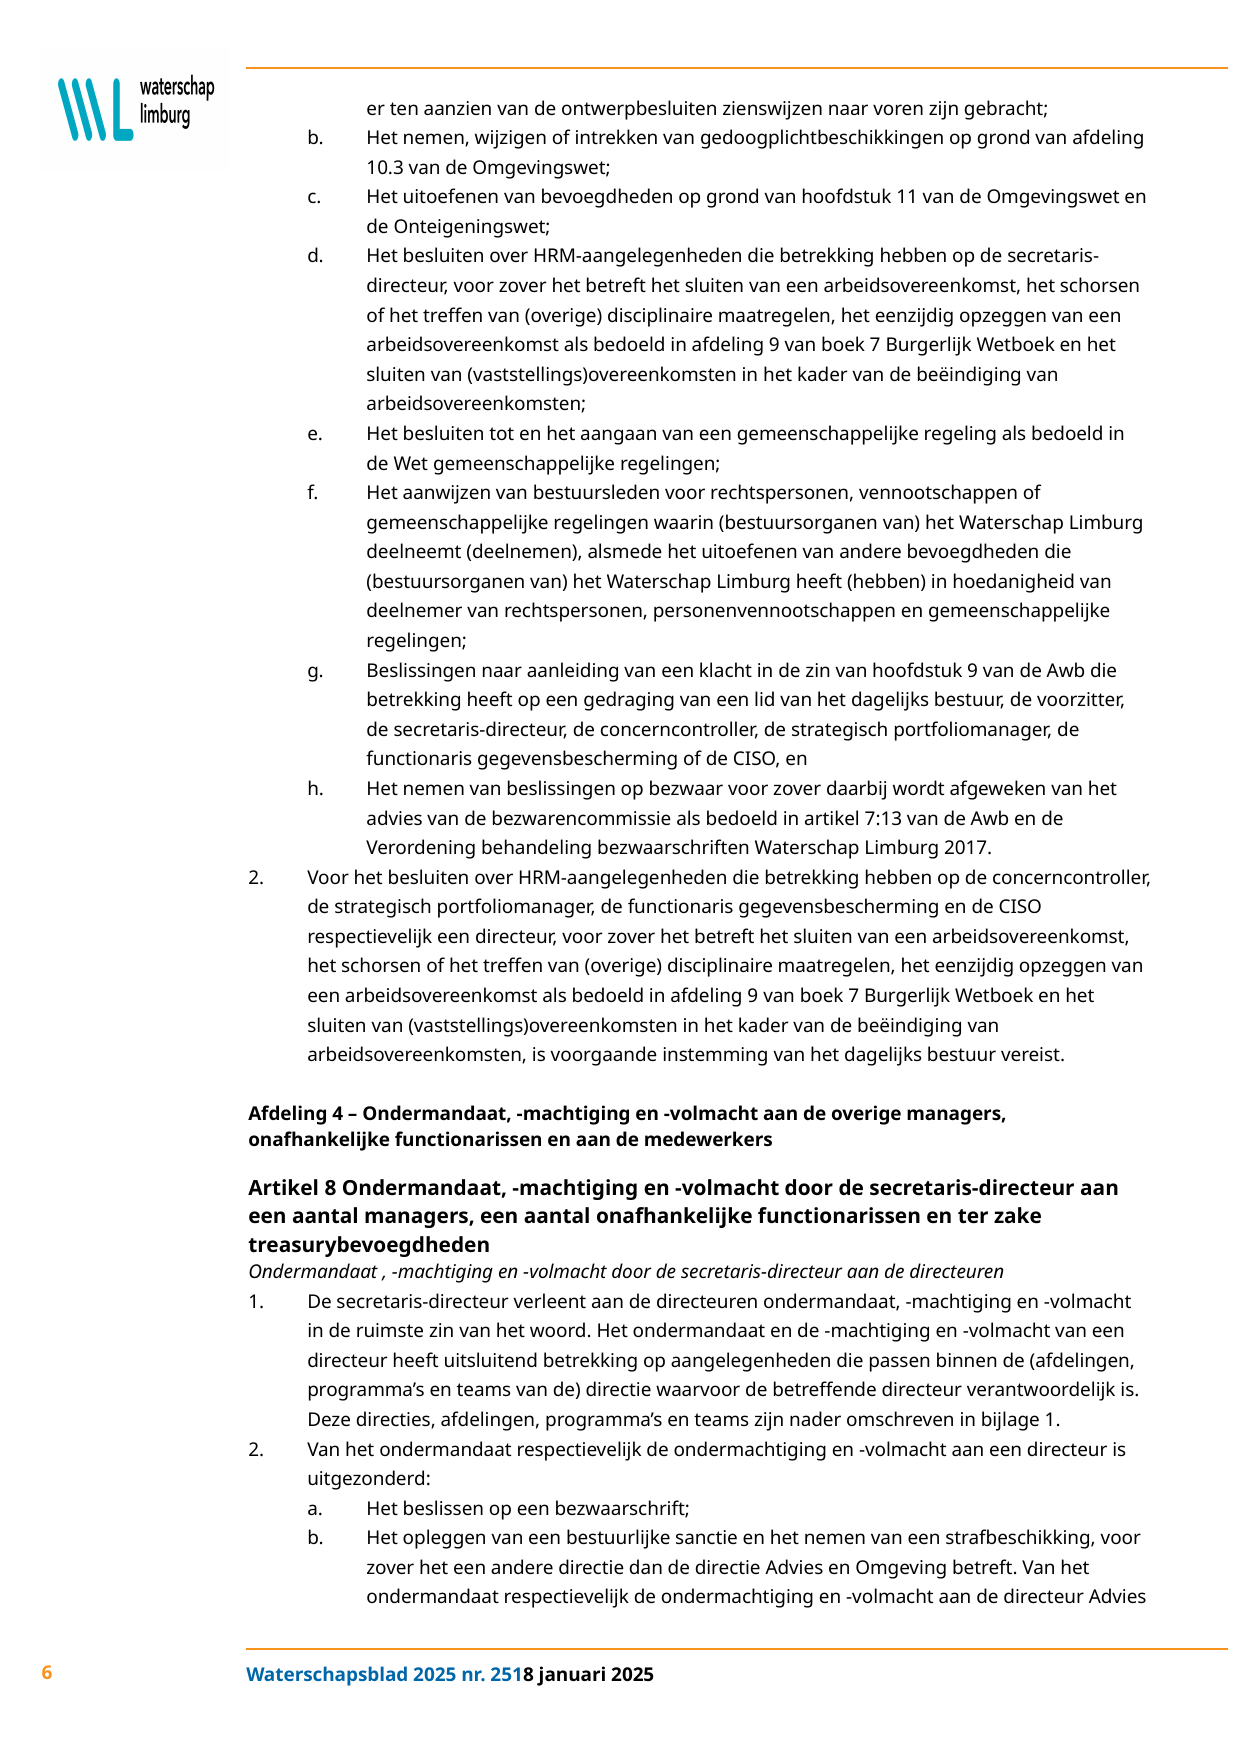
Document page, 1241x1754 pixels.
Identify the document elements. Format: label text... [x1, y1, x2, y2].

text Ondermandaat , -machtiging en -volmacht door de secretaris-directeur aan de directeuren [248, 1258, 1152, 1284]
list Het besluiten tot en het aangaan van een gemeenschappelijke regeling als bedoeld in de Wet gemeenschappelijke regelingen; [307, 420, 1152, 476]
list Het besluiten over HRM-aangelegenheden die betrekking hebben op de secretaris-directeur, voor zover het betreft het sluiten van een arbeidsovereenkomst, het schorsen of het treffen van (overige) disciplinaire maatregelen, het eenzijdig opzeggen van een arbeidsovereenkomst als bedoeld in afdeling 9 van boek 7 Burgerlijk Wetboek en het sluiten van (vaststellings)overeenkomsten in het kader van de beëindiging van arbeidsovereenkomsten; [307, 243, 1152, 416]
text Artikel 8 Ondermandaat, -machtiging en -volmacht door de secretaris-directeur aan een aantal managers, een aantal onafhankelijke functionarissen en ter zake treasurybevoegdheden [248, 1173, 1152, 1258]
picture [41, 47, 231, 172]
list Van het ondermandaat respectievelijk de ondermachtiging en -volmacht aan een directeur is uitgezonderd: [248, 1436, 1152, 1491]
list Het opleggen van een bestuurlijke sanctie en het nemen van een strafbeschikking, voor zover het een andere directie dan de directie Advies en Omgeving betreft. Van het ondermandaat respectievelijk de ondermachtiging en -volmacht aan de directeur Advies [307, 1524, 1152, 1609]
list Voor het besluiten over HRM-aangelegenheden die betrekking hebben op de concerncontroller, de strategisch portfoliomanager, de functionaris gegevensbescherming en de CISO respectievelijk een directeur, voor zover het betreft het sluiten van een arbeidsovereenkomst, het schorsen of het treffen van (overige) disciplinaire maatregelen, het eenzijdig opzeggen van een arbeidsovereenkomst als bedoeld in afdeling 9 van boek 7 Burgerlijk Wetboek en het sluiten van (vaststellings)overeenkomsten in het kader van de beëindiging van arbeidsovereenkomsten, is voorgaande instemming van het dagelijks bestuur vereist. [248, 864, 1152, 1067]
list Het beslissen op een bezwaarschrift; [307, 1495, 1152, 1521]
list Het aanwijzen van bestuursleden voor rechtspersonen, vennootschappen of gemeenschappelijke regelingen waarin (bestuursorganen van) het Waterschap Limburg deelneemt (deelnemen), alsmede het uitoefenen van andere bevoegdheden die (bestuursorganen van) het Waterschap Limburg heeft (hebben) in hoedanigheid van deelnemer van rechtspersonen, personenvennootschappen en gemeenschappelijke regelingen; [307, 479, 1152, 653]
list er ten aanzien van de ontwerpbesluiten zienswijzen naar voren zijn gebracht; [307, 95, 1152, 121]
list Het nemen, wijzigen of intrekken van gedoogplichtbeschikkingen op grond van afdeling 10.3 van de Omgevingswet; [307, 124, 1152, 180]
text Afdeling 4 – Ondermandaat, -machtiging en -volmacht aan de overige managers, onafhankelijke functionarissen en aan de medewerkers [248, 1101, 1152, 1152]
list Het nemen van beslissingen op bezwaar voor zover daarbij wordt afgeweken van het advies van de bezwarencommissie als bedoeld in artikel 7:13 van de Awb en de Verordening behandeling bezwaarschriften Waterschap Limburg 2017. [307, 775, 1152, 860]
list De secretaris-directeur verleent aan de directeuren ondermandaat, -machtiging en -volmacht in de ruimste zin van het woord. Het ondermandaat en de -machtiging en -volmacht van een directeur heeft uitsluitend betrekking op aangelegenheden die passen binnen de (afdelingen, programma’s en teams van de) directie waarvoor de betreffende directeur verantwoordelijk is. Deze directies, afdelingen, programma’s en teams zijn nader omschreven in bijlage 1. [248, 1288, 1152, 1432]
list Beslissingen naar aanleiding van een klacht in de zin van hoofdstuk 9 van de Awb die betrekking heeft op een gedraging van een lid van het dagelijks bestuur, de voorzitter, de secretaris-directeur, de concerncontroller, de strategisch portfoliomanager, de functionaris gegevensbescherming of de CISO, en [307, 657, 1152, 771]
list Het uitoefenen van bevoegdheden op grond van hoofdstuk 11 van de Omgevingswet en de Onteigeningswet; [307, 183, 1152, 239]
